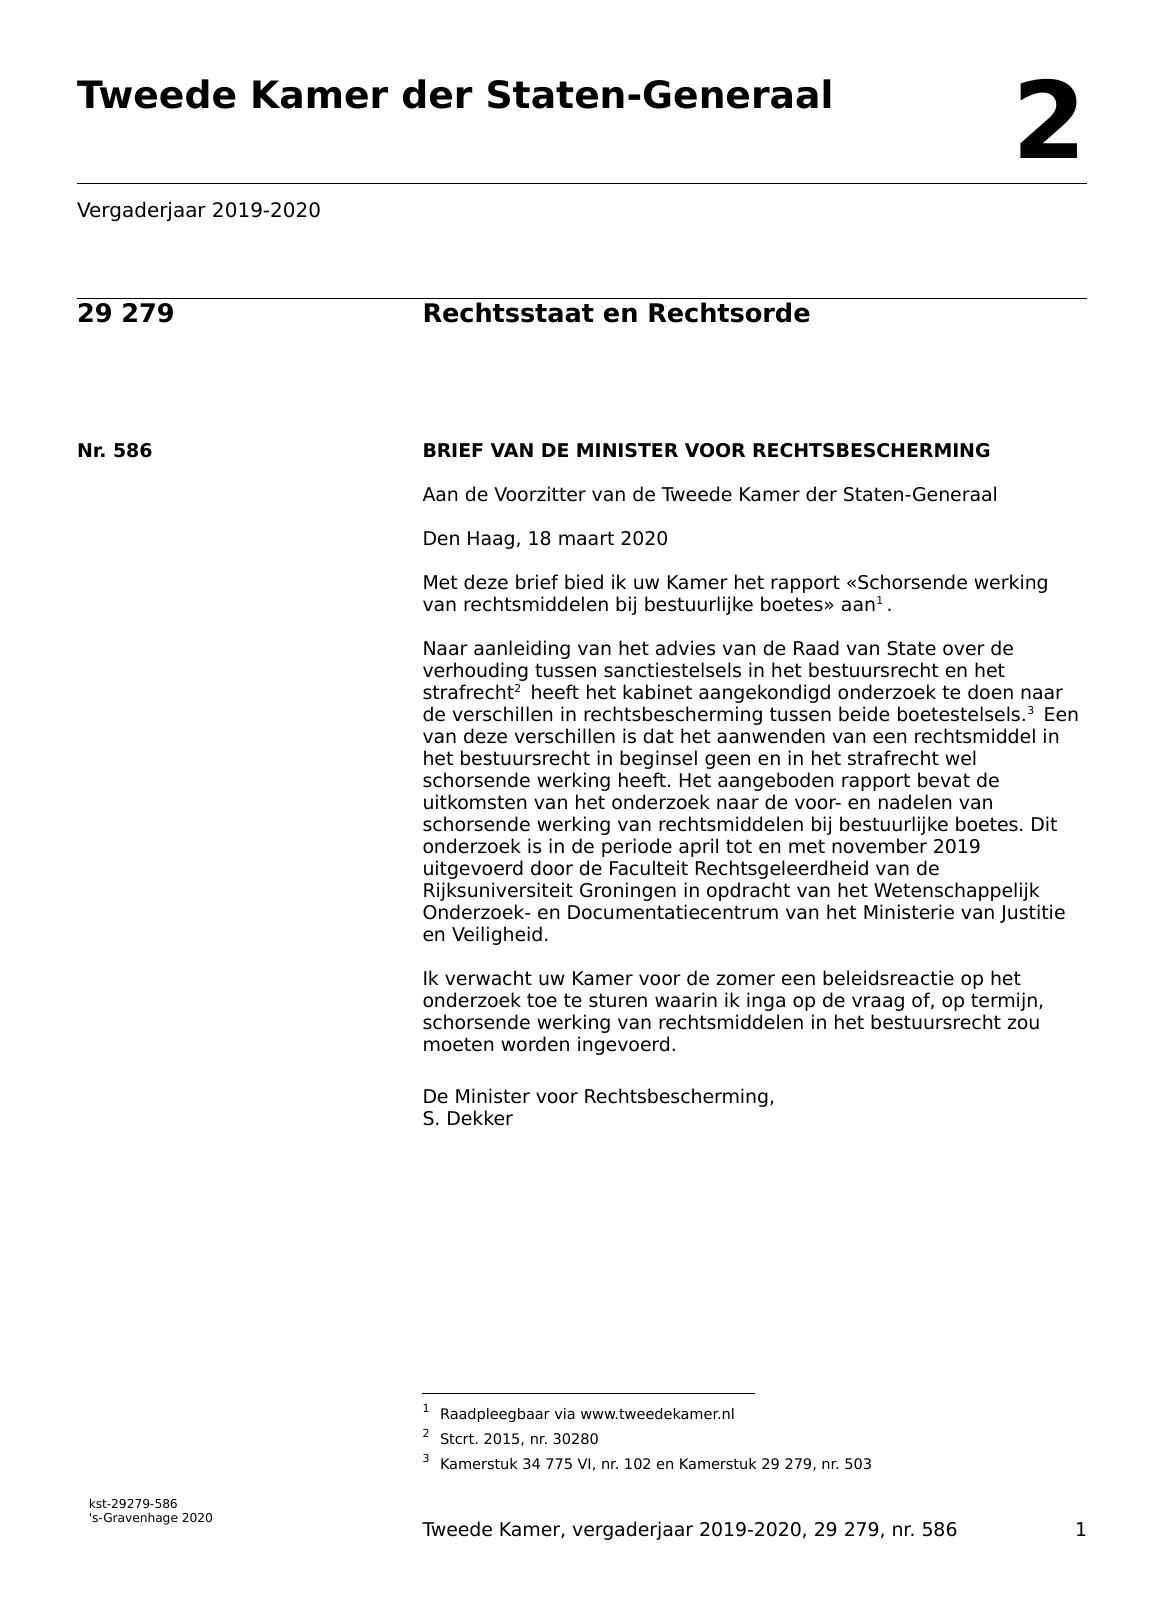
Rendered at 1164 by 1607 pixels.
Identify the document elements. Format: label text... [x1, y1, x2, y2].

text Naar aanleiding van het advies van de Raad van State over de verhouding tussen sanctiestelsels in het bestuursrecht en het strafrecht heeft het kabinet aangekondigd onderzoek te doen naar de verschillen in rechtsbescherming tussen beide boetestelsels. Een van deze verschillen is dat het aanwenden van een rechtsmiddel in het bestuursrecht in beginsel geen en in het strafrecht wel schorsende werking heeft. Het aangeboden rapport bevat de uitkomsten van het onderzoek naar de voor- en nadelen van schorsende werking van rechtsmiddelen bij bestuurlijke boetes. Dit onderzoek is in de periode april tot en met november 2019 uitgevoerd door de Faculteit Rechtsgeleerdheid van de Rijksuniversiteit Groningen in opdracht van het Wetenschappelijk Onderzoek- en Documentatiecentrum van het Ministerie van Justitie en Veiligheid. [422, 638, 1087, 946]
text Met deze brief bied ik uw Kamer het rapport «Schorsende werking van rechtsmiddelen bij bestuurlijke boetes» aan. [422, 572, 1087, 616]
text Aan de Voorzitter van de Tweede Kamer der Staten-Generaal [422, 484, 1087, 506]
text Kamerstuk 34 775 VI, nr. 102 en Kamerstuk 29 279, nr. 503 [422, 1452, 1087, 1474]
text Ik verwacht uw Kamer voor de zomer een beleidsreactie op het onderzoek toe te sturen waarin ik inga op de vraag of, op termijn, schorsende werking van rechtsmiddelen in het bestuursrecht zou moeten worden ingevoerd. [422, 968, 1087, 1056]
subtitle 29 279 Rechtsstaat en Rechtsorde [77, 299, 1087, 329]
text De Minister voor Rechtsbescherming, S. Dekker [422, 1086, 1087, 1130]
text Den Haag, 18 maart 2020 [422, 528, 1087, 550]
subtitle Nr. 586 BRIEF VAN DE MINISTER VOOR RECHTSBESCHERMING [77, 440, 1087, 462]
text Raadpleegbaar via www.tweedekamer.nl [422, 1402, 1087, 1424]
table_header Tweede Kamer der Staten-Generaal [77, 59, 886, 183]
text kst-29279-586 [88, 1497, 323, 1511]
table_cell Vergaderjaar 2019-2020 [77, 184, 1087, 298]
table_header 2 [886, 59, 1087, 183]
text 's-Gravenhage 2020 [88, 1511, 323, 1525]
text Stcrt. 2015, nr. 30280 [422, 1427, 1087, 1449]
